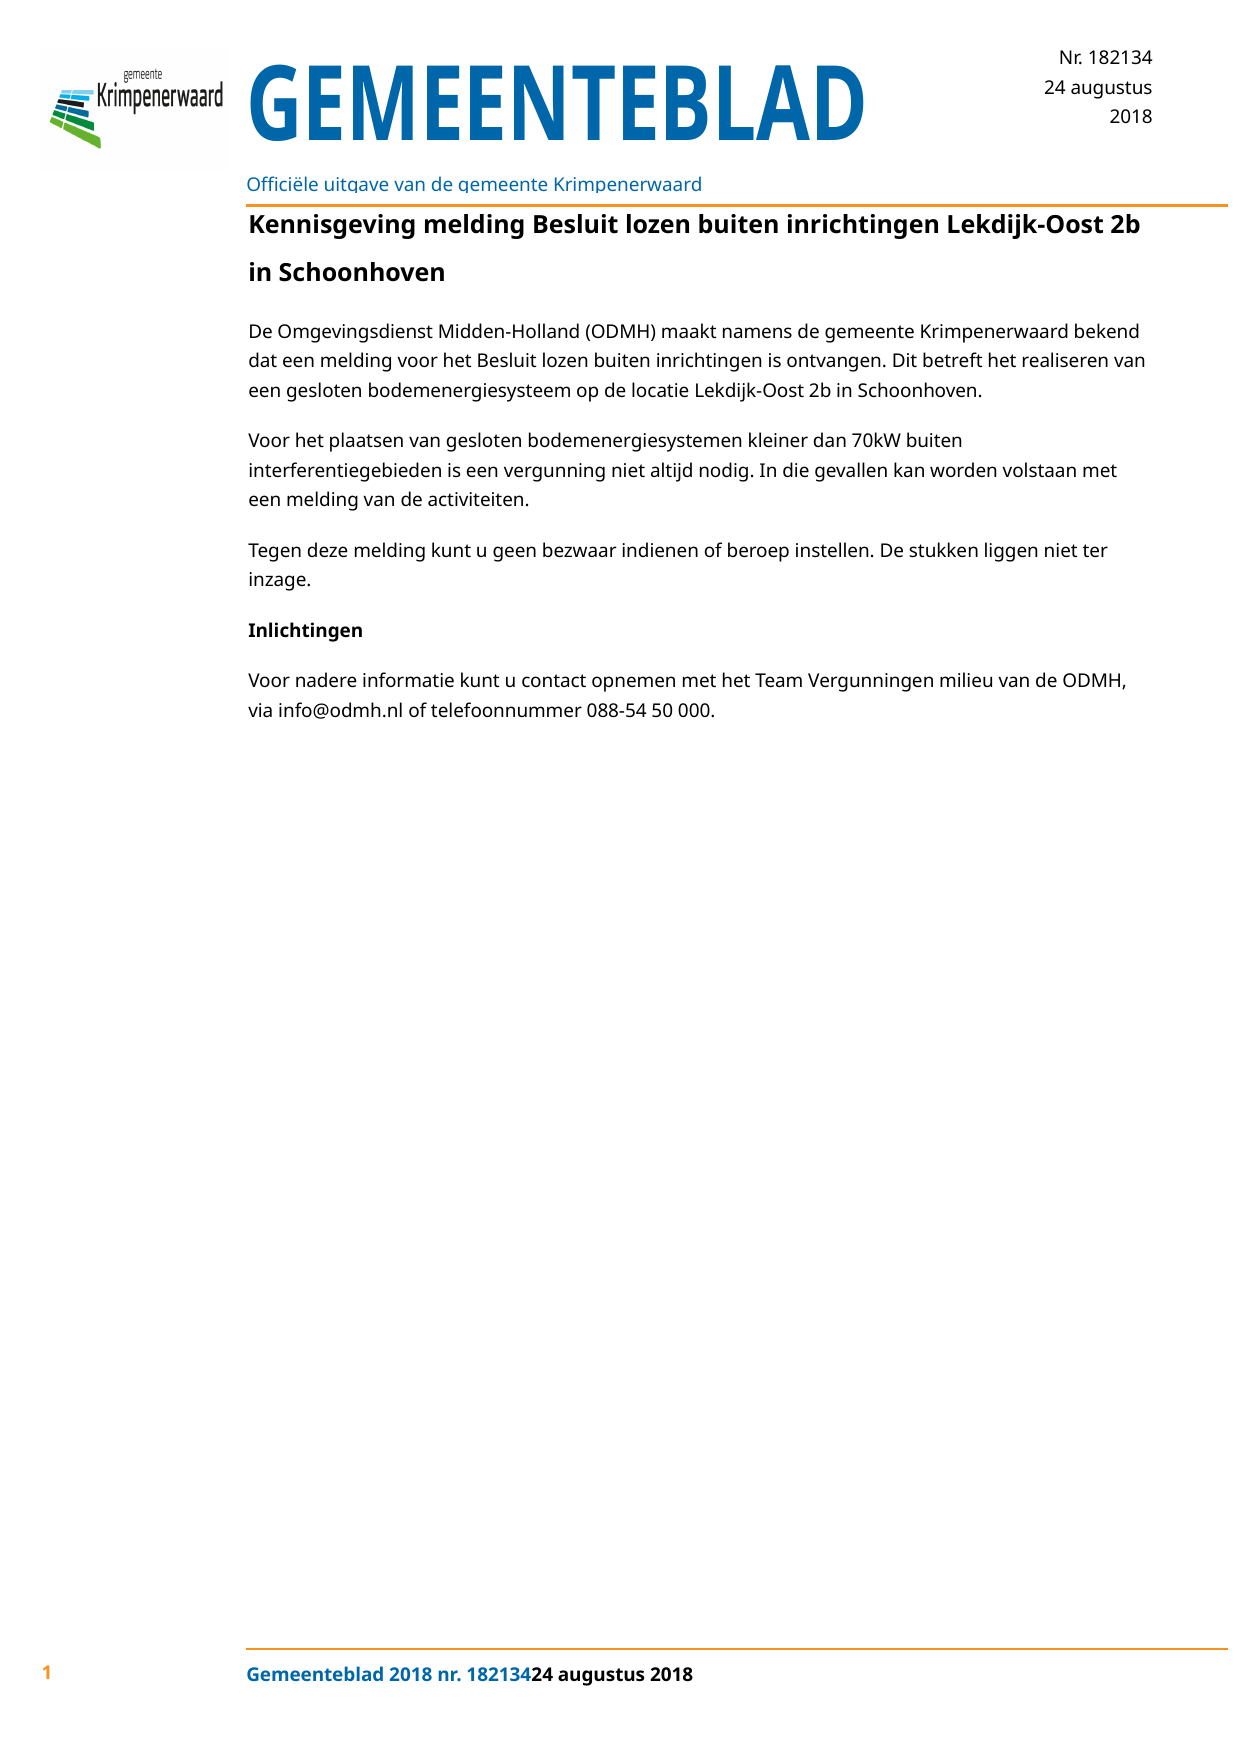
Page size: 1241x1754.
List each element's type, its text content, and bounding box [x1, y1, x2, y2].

text Voor het plaatsen van gesloten bodemenergiesystemen kleiner dan 70kW buiten interferentiegebieden is een vergunning niet altijd nodig. In die gevallen kan worden volstaan met een melding van de activiteiten. [248, 427, 1152, 512]
text De Omgevingsdienst Midden-Holland (ODMH) maakt namens de gemeente Krimpenerwaard bekend dat een melding voor het Besluit lozen buiten inrichtingen is ontvangen. Dit betreft het realiseren van een gesloten bodemenergiesysteem op de locatie Lekdijk-Oost 2b in Schoonhoven. [248, 318, 1152, 403]
text Tegen deze melding kunt u geen bezwaar indienen of beroep instellen. De stukken liggen niet ter inzage. [248, 537, 1152, 592]
picture [41, 47, 231, 172]
text Voor nadere informatie kunt u contact opnemen met het Team Vergunningen milieu van de ODMH, via info@odmh.nl of telefoonnummer 088-54 50 000. [248, 667, 1152, 723]
text Kennisgeving melding Besluit lozen buiten inrichtingen Lekdijk-Oost 2b in Schoonhoven [248, 207, 1152, 288]
text Inlichtingen [248, 617, 1152, 643]
